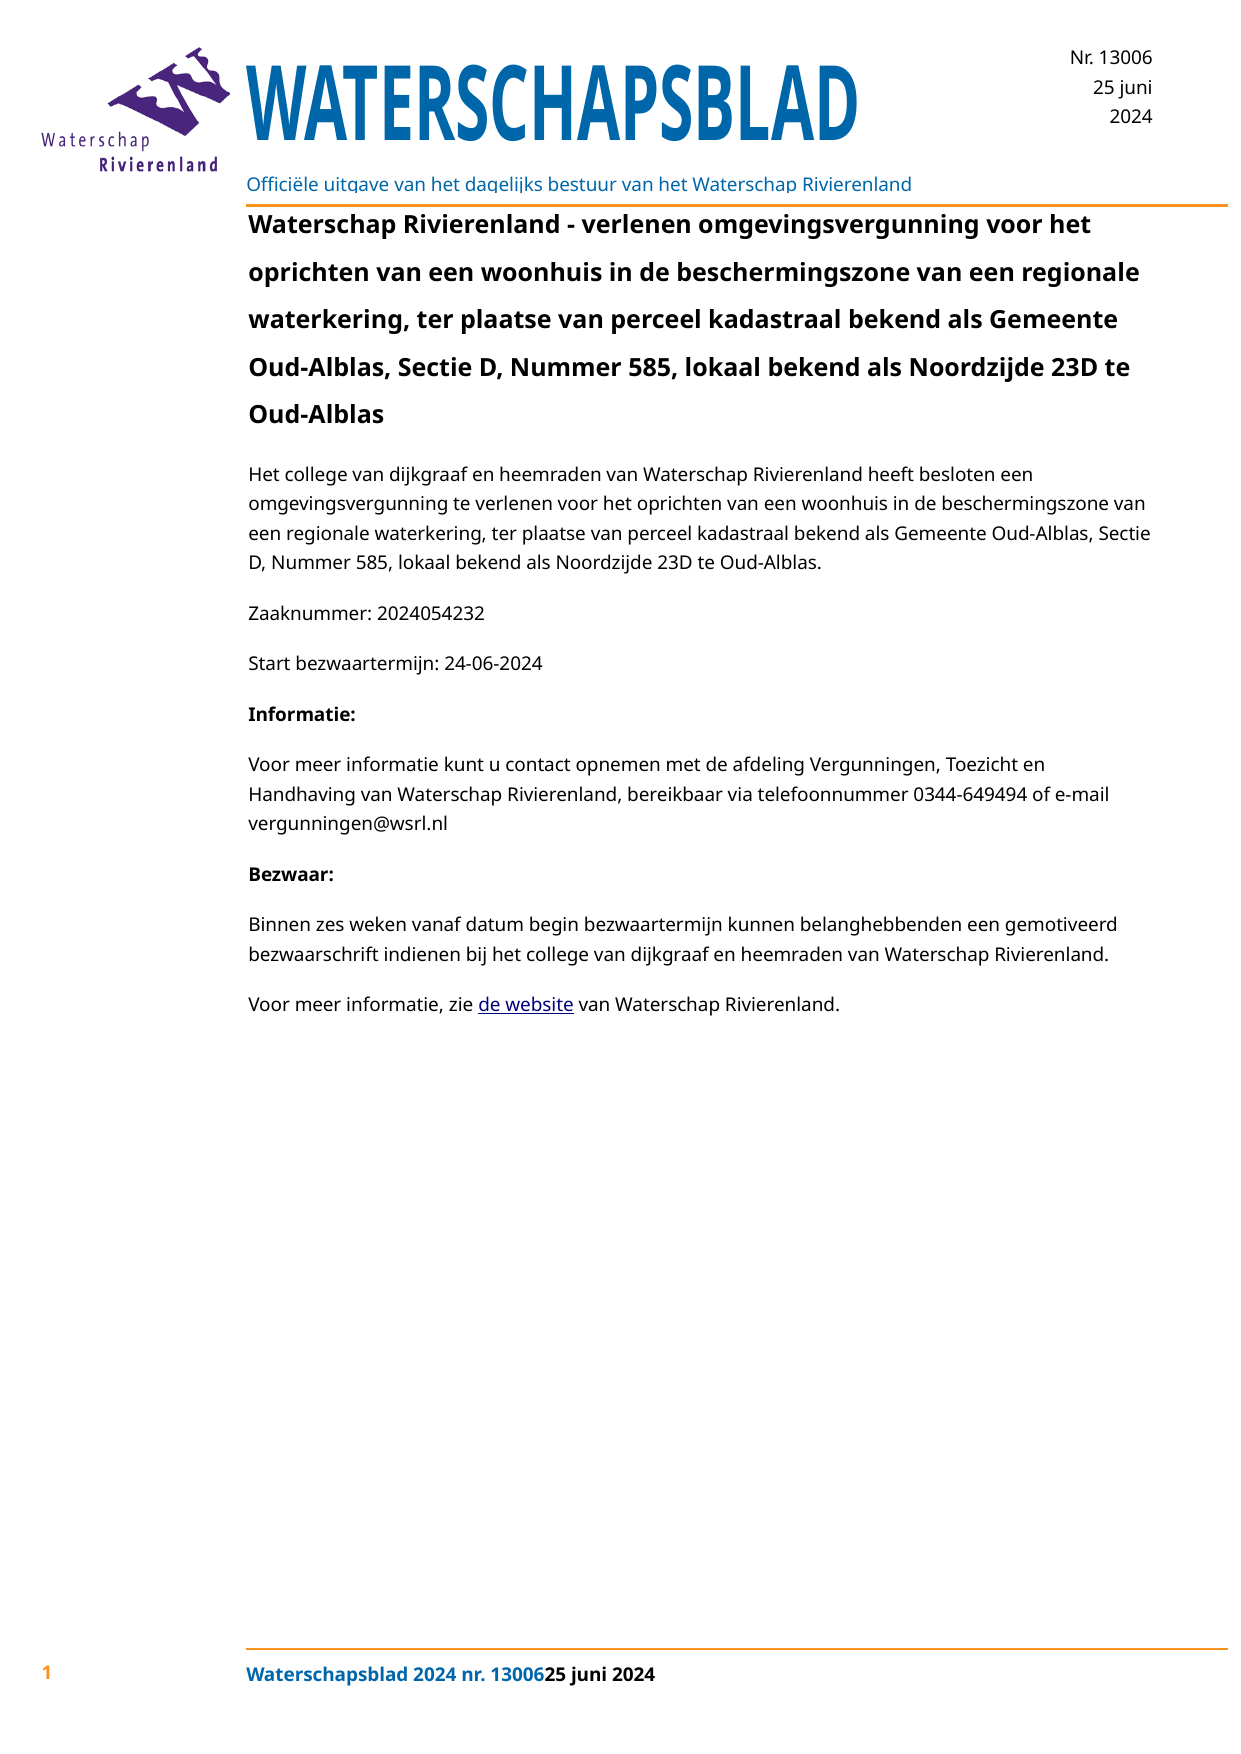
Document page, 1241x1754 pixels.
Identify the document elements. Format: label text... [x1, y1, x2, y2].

text Bezwaar: [248, 861, 1152, 886]
text Informatie: [248, 701, 1152, 726]
text Binnen zes weken vanaf datum begin bezwaartermijn kunnen belanghebbenden een gemotiveerd bezwaarschrift indienen bij het college van dijkgraaf en heemraden van Waterschap Rivierenland. [248, 911, 1152, 966]
picture [41, 47, 231, 172]
text Zaaknummer: 2024054232 [248, 600, 1152, 626]
text Voor meer informatie, zie de website van Waterschap Rivierenland. [248, 991, 1152, 1017]
text Het college van dijkgraaf en heemraden van Waterschap Rivierenland heeft besloten een omgevingsvergunning te verlenen voor het oprichten van een woonhuis in de beschermingszone van een regionale waterkering, ter plaatse van perceel kadastraal bekend als Gemeente Oud-Alblas, Sectie D, Nummer 585, lokaal bekend als Noordzijde 23D te Oud-Alblas. [248, 461, 1152, 575]
text Start bezwaartermijn: 24-06-2024 [248, 650, 1152, 676]
text Voor meer informatie kunt u contact opnemen met de afdeling Vergunningen, Toezicht en Handhaving van Waterschap Rivierenland, bereikbaar via telefoonnummer 0344-649494 of e-mail vergunningen@wsrl.nl [248, 751, 1152, 836]
text Waterschap Rivierenland - verlenen omgevingsvergunning voor het oprichten van een woonhuis in de beschermingszone van een regionale waterkering, ter plaatse van perceel kadastraal bekend als Gemeente Oud-Alblas, Sectie D, Nummer 585, lokaal bekend als Noordzijde 23D te Oud-Alblas [248, 207, 1152, 431]
